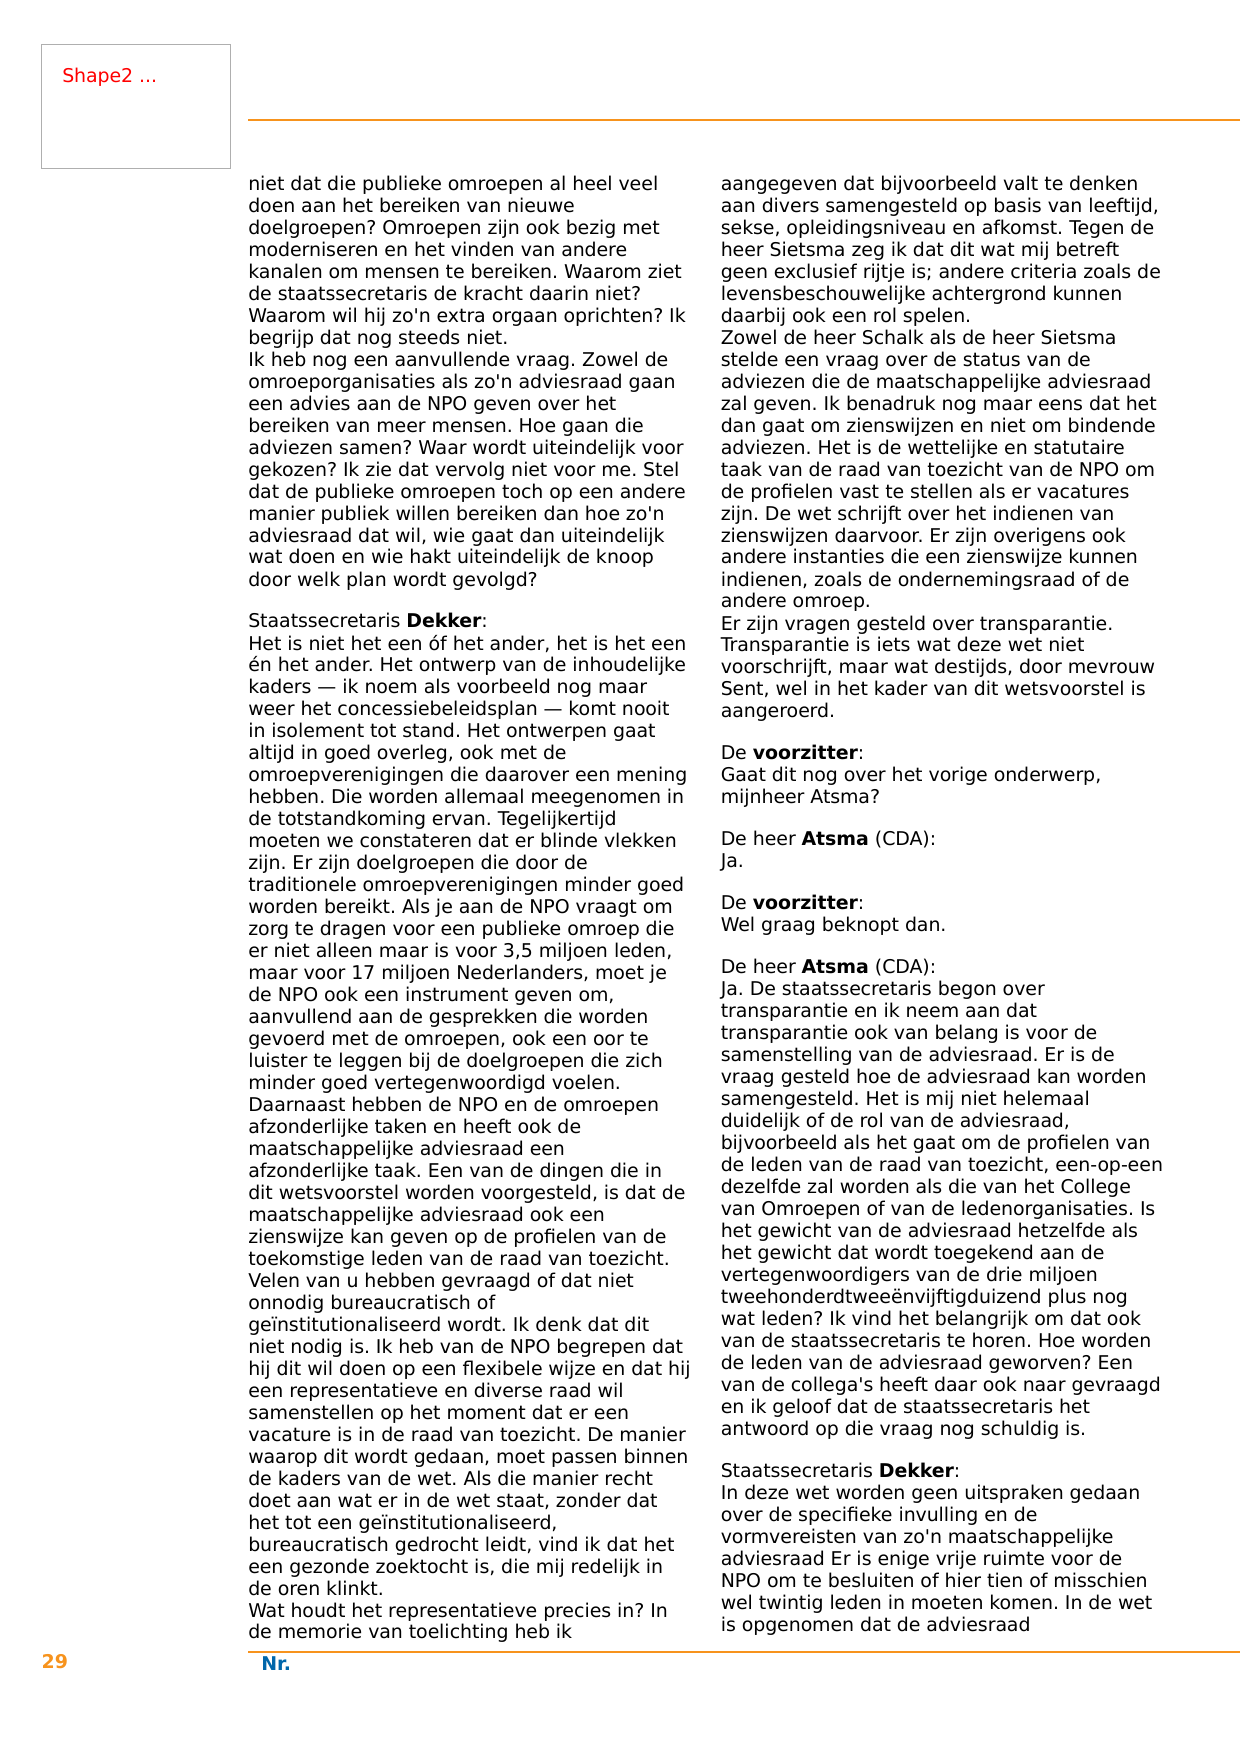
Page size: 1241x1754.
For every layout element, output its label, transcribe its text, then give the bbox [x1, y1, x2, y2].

text Zowel de heer Schalk als de heer Sietsma stelde een vraag over de status van de adviezen die de maatschappelijke adviesraad zal geven. Ik benadruk nog maar eens dat het dan gaat om zienswijzen en niet om bindende adviezen. Het is de wettelijke en statutaire taak van de raad van toezicht van de NPO om de profielen vast te stellen als er vacatures zijn. De wet schrijft over het indienen van zienswijzen daarvoor. Er zijn overigens ook andere instanties die een zienswijze kunnen indienen, zoals de ondernemingsraad of de andere omroep. [721, 327, 1163, 612]
text niet dat die publieke omroepen al heel veel doen aan het bereiken van nieuwe doelgroepen? Omroepen zijn ook bezig met moderniseren en het vinden van andere kanalen om mensen te bereiken. Waarom ziet de staatssecretaris de kracht daarin niet? Waarom wil hij zo'n extra orgaan oprichten? Ik begrijp dat nog steeds niet. [248, 173, 691, 349]
text Ja. De staatssecretaris begon over transparantie en ik neem aan dat transparantie ook van belang is voor de samenstelling van de adviesraad. Er is de vraag gesteld hoe de adviesraad kan worden samengesteld. Het is mij niet helemaal duidelijk of de rol van de adviesraad, bijvoorbeeld als het gaat om de profielen van de leden van de raad van toezicht, een-op-een dezelfde zal worden als die van het College van Omroepen of van de ledenorganisaties. Is het gewicht van de adviesraad hetzelfde als het gewicht dat wordt toegekend aan de vertegenwoordigers van de drie miljoen tweehonderdtweeënvijftigduizend plus nog wat leden? Ik vind het belangrijk om dat ook van de staatssecretaris te horen. Hoe worden de leden van de adviesraad geworven? Een van de collega's heeft daar ook naar gevraagd en ik geloof dat de staatssecretaris het antwoord op die vraag nog schuldig is. [721, 978, 1163, 1440]
text In deze wet worden geen uitspraken gedaan over de specifieke invulling en de vormvereisten van zo'n maatschappelijke adviesraad Er is enige vrije ruimte voor de NPO om te besluiten of hier tien of misschien wel twintig leden in moeten komen. In de wet is opgenomen dat de adviesraad [721, 1482, 1163, 1636]
text Ik heb nog een aanvullende vraag. Zowel de omroeporganisaties als zo'n adviesraad gaan een advies aan de NPO geven over het bereiken van meer mensen. Hoe gaan die adviezen samen? Waar wordt uiteindelijk voor gekozen? Ik zie dat vervolg niet voor me. Stel dat de publieke omroepen toch op een andere manier publiek willen bereiken dan hoe zo'n adviesraad dat wil, wie gaat dan uiteindelijk wat doen en wie hakt uiteindelijk de knoop door welk plan wordt gevolgd? [248, 349, 691, 590]
text De heer Atsma (CDA): [721, 828, 1163, 850]
text Er zijn vragen gesteld over transparantie. Transparantie is iets wat deze wet niet voorschrijft, maar wat destijds, door mevrouw Sent, wel in het kader van dit wetsvoorstel is aangeroerd. [721, 612, 1163, 722]
text Staatssecretaris Dekker: [721, 1460, 1163, 1482]
text De voorzitter: [721, 742, 1163, 764]
text Wat houdt het representatieve precies in? In de memorie van toelichting heb ik [248, 1599, 691, 1643]
text Gaat dit nog over het vorige onderwerp, mijnheer Atsma? [721, 764, 1163, 808]
text De heer Atsma (CDA): [721, 956, 1163, 978]
text Het is niet het een óf het ander, het is het een én het ander. Het ontwerp van de inhoudelijke kaders — ik noem als voorbeeld nog maar weer het concessiebeleidsplan — komt nooit in isolement tot stand. Het ontwerpen gaat altijd in goed overleg, ook met de omroepverenigingen die daarover een mening hebben. Die worden allemaal meegenomen in de totstandkoming ervan. Tegelijkertijd moeten we constateren dat er blinde vlekken zijn. Er zijn doelgroepen die door de traditionele omroepverenigingen minder goed worden bereikt. Als je aan de NPO vraagt om zorg te dragen voor een publieke omroep die er niet alleen maar is voor 3,5 miljoen leden, maar voor 17 miljoen Nederlanders, moet je de NPO ook een instrument geven om, aanvullend aan de gesprekken die worden gevoerd met de omroepen, ook een oor te luister te leggen bij de doelgroepen die zich minder goed vertegenwoordigd voelen. Daarnaast hebben de NPO en de omroepen afzonderlijke taken en heeft ook de maatschappelijke adviesraad een afzonderlijke taak. Een van de dingen die in dit wetsvoorstel worden voorgesteld, is dat de maatschappelijke adviesraad ook een zienswijze kan geven op de profielen van de toekomstige leden van de raad van toezicht. Velen van u hebben gevraagd of dat niet onnodig bureaucratisch of geïnstitutionaliseerd wordt. Ik denk dat dit niet nodig is. Ik heb van de NPO begrepen dat hij dit wil doen op een flexibele wijze en dat hij een representatieve en diverse raad wil samenstellen op het moment dat er een vacature is in de raad van toezicht. De manier waarop dit wordt gedaan, moet passen binnen de kaders van de wet. Als die manier recht doet aan wat er in de wet staat, zonder dat het tot een geïnstitutionaliseerd, bureaucratisch gedrocht leidt, vind ik dat het een gezonde zoektocht is, die mij redelijk in de oren klinkt. [248, 632, 691, 1599]
text Staatssecretaris Dekker: [248, 610, 691, 632]
text aangegeven dat bijvoorbeeld valt te denken aan divers samengesteld op basis van leeftijd, sekse, opleidingsniveau en afkomst. Tegen de heer Sietsma zeg ik dat dit wat mij betreft geen exclusief rijtje is; andere criteria zoals de levensbeschouwelijke achtergrond kunnen daarbij ook een rol spelen. [721, 173, 1163, 327]
text De voorzitter: [721, 892, 1163, 914]
text Ja. [721, 850, 1163, 872]
text Wel graag beknopt dan. [721, 914, 1163, 936]
